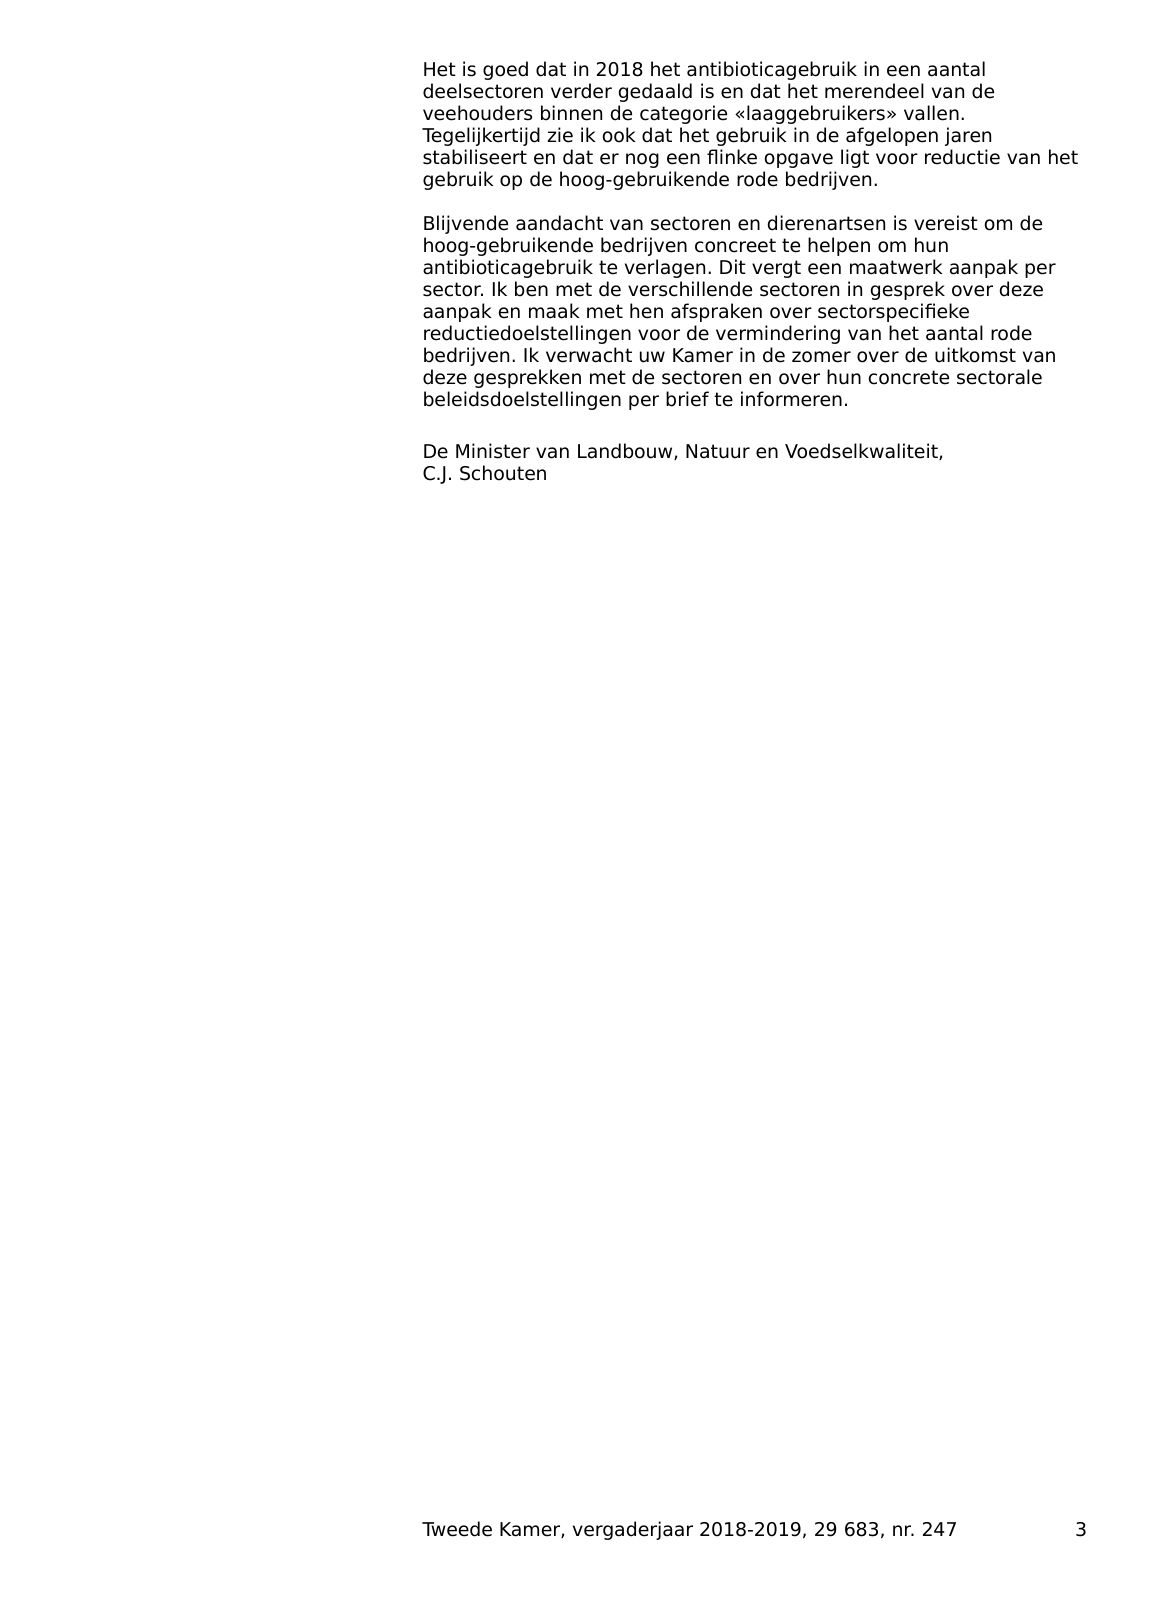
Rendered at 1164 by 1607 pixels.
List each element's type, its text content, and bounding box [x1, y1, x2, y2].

text Het is goed dat in 2018 het antibioticagebruik in een aantal deelsectoren verder gedaald is en dat het merendeel van de veehouders binnen de categorie «laaggebruikers» vallen. Tegelijkertijd zie ik ook dat het gebruik in de afgelopen jaren stabiliseert en dat er nog een flinke opgave ligt voor reductie van het gebruik op de hoog-gebruikende rode bedrijven. [422, 59, 1087, 191]
text De Minister van Landbouw, Natuur en Voedselkwaliteit, C.J. Schouten [422, 441, 1087, 485]
text Blijvende aandacht van sectoren en dierenartsen is vereist om de hoog-gebruikende bedrijven concreet te helpen om hun antibioticagebruik te verlagen. Dit vergt een maatwerk aanpak per sector. Ik ben met de verschillende sectoren in gesprek over deze aanpak en maak met hen afspraken over sectorspecifieke reductiedoelstellingen voor de vermindering van het aantal rode bedrijven. Ik verwacht uw Kamer in de zomer over de uitkomst van deze gesprekken met de sectoren en over hun concrete sectorale beleidsdoelstellingen per brief te informeren. [422, 213, 1087, 411]
